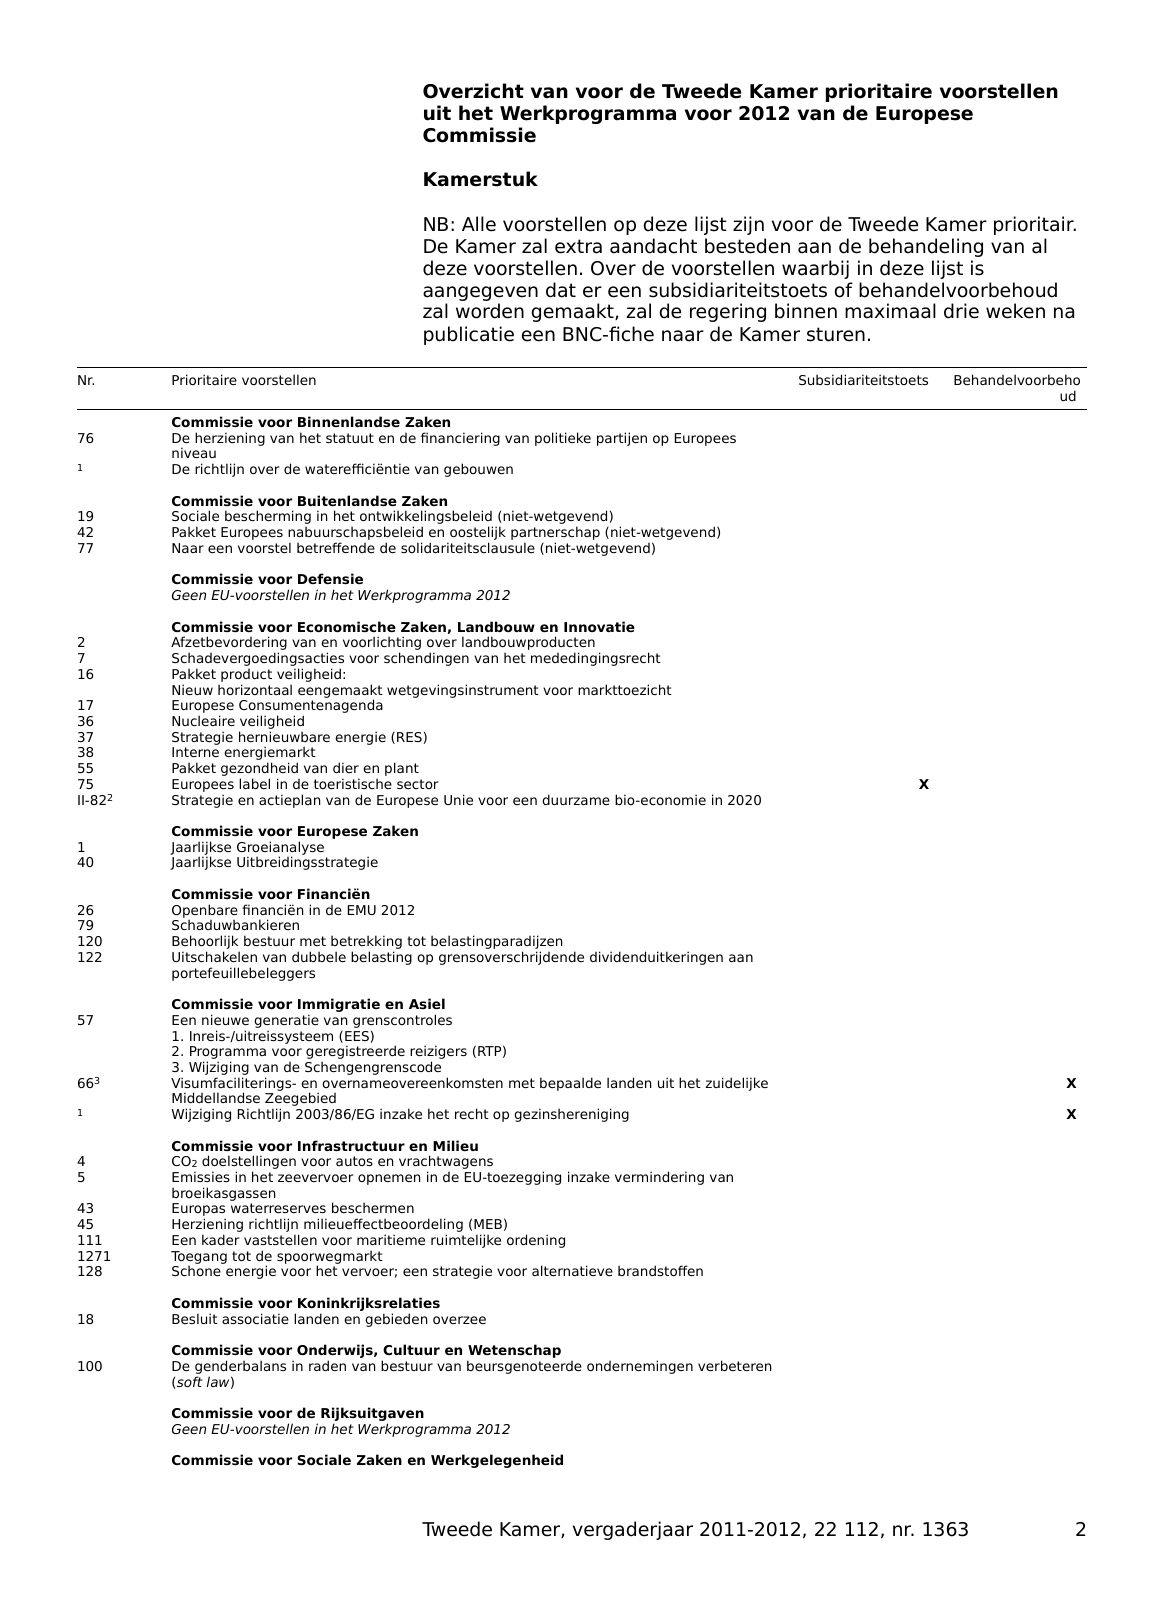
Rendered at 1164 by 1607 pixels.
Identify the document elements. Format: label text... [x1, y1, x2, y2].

table_cell [791, 1327, 939, 1343]
table_cell [939, 1343, 1087, 1359]
table_cell [791, 541, 939, 556]
table_cell [791, 855, 939, 871]
table_cell Geen EU-voorstellen in het Werkprogramma 2012 [165, 588, 791, 604]
table_cell Schadevergoedingsacties voor schendingen van het mededingingsrecht [165, 651, 791, 667]
table_cell [791, 572, 939, 588]
table_cell [791, 1453, 939, 1469]
table_cell [939, 556, 1087, 572]
table_cell [165, 1437, 791, 1453]
table_cell 7 [77, 651, 165, 667]
table_header Subsidiariteitstoets [791, 368, 939, 409]
table_cell [939, 808, 1087, 824]
table_cell [939, 604, 1087, 619]
table_cell [77, 1139, 165, 1154]
table_cell [939, 777, 1087, 792]
table_cell Afzetbevordering van en voorlichting over landbouwproducten [165, 635, 791, 651]
table_cell De genderbalans in raden van bestuur van beursgenoteerde ondernemingen verbeteren (soft law) [165, 1359, 791, 1390]
table_cell [77, 494, 165, 509]
table_cell 26 [77, 903, 165, 918]
table_cell [791, 1139, 939, 1154]
table_cell [791, 745, 939, 761]
table_cell 18 [77, 1311, 165, 1327]
table_cell [939, 1359, 1087, 1390]
table_cell [77, 824, 165, 839]
table_cell [165, 1123, 791, 1138]
table_cell [791, 934, 939, 950]
table_cell [939, 1422, 1087, 1437]
table_cell [939, 478, 1087, 493]
table_cell [791, 1406, 939, 1422]
table_cell Openbare financiën in de EMU 2012 [165, 903, 791, 918]
table_cell 38 [77, 745, 165, 761]
table_cell [939, 635, 1087, 651]
table_cell [791, 651, 939, 667]
table_cell [791, 494, 939, 509]
table_cell [791, 1296, 939, 1311]
table_cell [791, 808, 939, 824]
table_cell X [939, 1107, 1087, 1123]
table_cell Commissie voor Europese Zaken [165, 824, 791, 839]
table_cell [791, 431, 939, 462]
table_cell [77, 1280, 165, 1296]
table_cell Strategie hernieuwbare energie (RES) [165, 730, 791, 745]
table_cell [77, 588, 165, 604]
table_cell 2 [77, 635, 165, 651]
table_cell X [939, 1076, 1087, 1107]
table_cell [939, 761, 1087, 777]
table_cell Visumfaciliterings- en overnameovereenkomsten met bepaalde landen uit het zuidelijke Middellandse Zeegebied [165, 1076, 791, 1107]
table_cell [791, 950, 939, 981]
table_cell [77, 981, 165, 997]
table_cell [165, 1327, 791, 1343]
table_cell [939, 714, 1087, 729]
table_cell 1 [77, 462, 165, 478]
table_cell [77, 556, 165, 572]
table_cell [165, 604, 791, 619]
table_cell [939, 981, 1087, 997]
table_cell 4 [77, 1154, 165, 1170]
table_cell Commissie voor Financiën [165, 887, 791, 902]
table_cell [939, 1406, 1087, 1422]
table_cell [791, 997, 939, 1013]
table_cell [791, 478, 939, 493]
table_cell 1 [77, 840, 165, 855]
table_cell 1 [77, 1107, 165, 1123]
table_cell Sociale bescherming in het ontwikkelingsbeleid (niet-wetgevend) [165, 509, 791, 525]
table_cell [791, 730, 939, 745]
table_cell Toegang tot de spoorwegmarkt [165, 1249, 791, 1264]
table_cell [791, 981, 939, 997]
table_cell Commissie voor Immigratie en Asiel [165, 997, 791, 1013]
table_cell [791, 1233, 939, 1248]
table_cell [939, 572, 1087, 588]
table_cell [791, 1437, 939, 1453]
table_cell Europas waterreserves beschermen [165, 1201, 791, 1217]
table_cell Commissie voor Infrastructuur en Milieu [165, 1139, 791, 1154]
table_cell [791, 903, 939, 918]
table_cell Emissies in het zeevervoer opnemen in de EU-toezegging inzake vermindering van broeikasgassen [165, 1170, 791, 1201]
table_cell [77, 478, 165, 493]
table_cell [939, 934, 1087, 950]
table_cell Nucleaire veiligheid [165, 714, 791, 729]
table_cell [939, 698, 1087, 714]
table_cell Strategie en actieplan van de Europese Unie voor een duurzame bio-economie in 2020 [165, 793, 791, 808]
table_cell [791, 619, 939, 635]
table_cell [77, 997, 165, 1013]
table_cell Commissie voor Defensie [165, 572, 791, 588]
table_cell [77, 410, 165, 431]
table_cell [77, 1437, 165, 1453]
table_cell 128 [77, 1264, 165, 1280]
table_cell [77, 604, 165, 619]
table_header Nr. [77, 368, 165, 409]
table_cell [939, 509, 1087, 525]
table_cell [791, 840, 939, 855]
table_cell [77, 1390, 165, 1406]
table_cell Commissie voor Sociale Zaken en Werkgelegenheid [165, 1453, 791, 1469]
table_cell [77, 1327, 165, 1343]
table_cell [165, 871, 791, 887]
table_cell [791, 698, 939, 714]
table_cell [939, 1264, 1087, 1280]
table_cell [791, 1076, 939, 1107]
table_cell [77, 887, 165, 902]
table_cell [791, 918, 939, 934]
table_cell [939, 1390, 1087, 1406]
table_cell [791, 761, 939, 777]
table_cell 45 [77, 1217, 165, 1233]
table_cell [939, 887, 1087, 902]
table_cell 77 [77, 541, 165, 556]
table_cell [165, 1390, 791, 1406]
table_cell [939, 1249, 1087, 1264]
table_cell Herziening richtlijn milieueffectbeoordeling (MEB) [165, 1217, 791, 1233]
table_cell 55 [77, 761, 165, 777]
table_cell Commissie voor Koninkrijksrelaties [165, 1296, 791, 1311]
table_cell 43 [77, 1201, 165, 1217]
table_cell [939, 1233, 1087, 1248]
table_cell [939, 1170, 1087, 1201]
table_cell [791, 1170, 939, 1201]
table_cell [939, 918, 1087, 934]
table_cell 120 [77, 934, 165, 950]
table_cell [791, 1013, 939, 1076]
table_cell [77, 619, 165, 635]
table_cell [791, 1359, 939, 1390]
table_cell De richtlijn over de waterefficiëntie van gebouwen [165, 462, 791, 478]
table_cell II-822 [77, 793, 165, 808]
table_cell 75 [77, 777, 165, 792]
table_cell [939, 950, 1087, 981]
table_cell [939, 410, 1087, 431]
table_cell [165, 1280, 791, 1296]
table_cell [791, 1422, 939, 1437]
table_cell [939, 1013, 1087, 1076]
table_cell [939, 588, 1087, 604]
table_cell [939, 997, 1087, 1013]
table_cell Geen EU-voorstellen in het Werkprogramma 2012 [165, 1422, 791, 1437]
table_cell [939, 667, 1087, 698]
table_cell [165, 478, 791, 493]
table_cell Pakket gezondheid van dier en plant [165, 761, 791, 777]
table_cell Commissie voor Onderwijs, Cultuur en Wetenschap [165, 1343, 791, 1359]
table_cell [791, 1249, 939, 1264]
table_cell [939, 1201, 1087, 1217]
table_cell [791, 1264, 939, 1280]
table_cell 19 [77, 509, 165, 525]
table_cell [939, 871, 1087, 887]
table_cell Schaduwbankieren [165, 918, 791, 934]
table_cell [791, 871, 939, 887]
table_cell [791, 556, 939, 572]
table_cell [939, 525, 1087, 541]
table_cell Een nieuwe generatie van grenscontroles 1. Inreis-/uitreissysteem (EES) 2. Programma voor geregistreerde reizigers (RTP) 3. Wijziging van de Schengengrenscode [165, 1013, 791, 1076]
table_cell [77, 808, 165, 824]
table_cell [939, 824, 1087, 839]
table_cell [939, 619, 1087, 635]
table_cell [77, 572, 165, 588]
table_cell 57 [77, 1013, 165, 1076]
table_cell CO2 doelstellingen voor autos en vrachtwagens [165, 1154, 791, 1170]
table_cell 36 [77, 714, 165, 729]
table_cell [939, 1217, 1087, 1233]
table_cell [939, 1280, 1087, 1296]
table_cell [165, 981, 791, 997]
table_cell 16 [77, 667, 165, 698]
table_cell [791, 824, 939, 839]
table_cell [939, 855, 1087, 871]
table_cell [939, 462, 1087, 478]
table_cell [791, 1311, 939, 1327]
table_cell [939, 1296, 1087, 1311]
table_cell [939, 745, 1087, 761]
table_cell [791, 1123, 939, 1138]
table_cell [791, 1343, 939, 1359]
table_cell [791, 604, 939, 619]
table_cell [939, 651, 1087, 667]
table_cell 5 [77, 1170, 165, 1201]
table_cell [791, 793, 939, 808]
table_cell [939, 1139, 1087, 1154]
table_cell [791, 667, 939, 698]
table_cell [791, 1217, 939, 1233]
table_cell [939, 431, 1087, 462]
table_cell Commissie voor Economische Zaken, Landbouw en Innovatie [165, 619, 791, 635]
table_cell [791, 714, 939, 729]
table_cell [791, 887, 939, 902]
subtitle Kamerstuk [422, 169, 1087, 191]
table_cell [939, 903, 1087, 918]
table_cell [77, 1422, 165, 1437]
table_cell [791, 635, 939, 651]
table_cell [791, 1390, 939, 1406]
table_cell [77, 871, 165, 887]
table_cell [77, 1453, 165, 1469]
table_cell [939, 1453, 1087, 1469]
table_header Prioritaire voorstellen [165, 368, 791, 409]
table_cell 122 [77, 950, 165, 981]
table_cell [791, 1154, 939, 1170]
table_cell [939, 494, 1087, 509]
table_cell [791, 462, 939, 478]
table_cell 76 [77, 431, 165, 462]
table_cell [939, 1154, 1087, 1170]
table_cell [791, 1280, 939, 1296]
table_header Behandelvoorbehoud [939, 368, 1087, 409]
table_cell Naar een voorstel betreffende de solidariteitsclausule (niet-wetgevend) [165, 541, 791, 556]
table_cell Commissie voor de Rijksuitgaven [165, 1406, 791, 1422]
table_cell [939, 793, 1087, 808]
table_cell [939, 541, 1087, 556]
table_cell [791, 509, 939, 525]
table_cell Europees label in de toeristische sector [165, 777, 791, 792]
table_cell De herziening van het statuut en de financiering van politieke partijen op Europees niveau [165, 431, 791, 462]
table_cell 663 [77, 1076, 165, 1107]
table_cell 100 [77, 1359, 165, 1390]
table_cell [165, 808, 791, 824]
table_cell [77, 1296, 165, 1311]
table_cell 1271 [77, 1249, 165, 1264]
table_cell [939, 1311, 1087, 1327]
table_cell Jaarlijkse Groeianalyse [165, 840, 791, 855]
table_cell [165, 556, 791, 572]
table_cell Interne energiemarkt [165, 745, 791, 761]
table_cell Uitschakelen van dubbele belasting op grensoverschrijdende dividenduitkeringen aan portefeuillebeleggers [165, 950, 791, 981]
table_cell 42 [77, 525, 165, 541]
table_cell Commissie voor Buitenlandse Zaken [165, 494, 791, 509]
table_cell 40 [77, 855, 165, 871]
table_cell Schone energie voor het vervoer; een strategie voor alternatieve brandstoffen [165, 1264, 791, 1280]
table_cell 17 [77, 698, 165, 714]
table_cell [939, 1437, 1087, 1453]
subtitle Overzicht van voor de Tweede Kamer prioritaire voorstellen uit het Werkprogramma voor 2012 van de Europese Commissie [422, 81, 1087, 147]
table_cell Pakket product veiligheid: Nieuw horizontaal eengemaakt wetgevingsinstrument voor markttoezicht [165, 667, 791, 698]
table_cell [77, 1343, 165, 1359]
table_cell 79 [77, 918, 165, 934]
table_cell [77, 1123, 165, 1138]
table_cell Besluit associatie landen en gebieden overzee [165, 1311, 791, 1327]
table_cell X [791, 777, 939, 792]
table_cell [77, 1406, 165, 1422]
table_cell Europese Consumentenagenda [165, 698, 791, 714]
table_cell [939, 730, 1087, 745]
table_cell [791, 1107, 939, 1123]
table_cell [939, 840, 1087, 855]
table_cell [791, 410, 939, 431]
table_cell [791, 525, 939, 541]
table_cell Een kader vaststellen voor maritieme ruimtelijke ordening [165, 1233, 791, 1248]
text NB: Alle voorstellen op deze lijst zijn voor de Tweede Kamer prioritair. De Kamer zal extra aandacht besteden aan de behandeling van al deze voorstellen. Over de voorstellen waarbij in deze lijst is aangegeven dat er een subsidiariteitstoets of behandelvoorbehoud zal worden gemaakt, zal de regering binnen maximaal drie weken na publicatie een BNC-fiche naar de Kamer sturen. [422, 213, 1087, 345]
table_cell Behoorlijk bestuur met betrekking tot belastingparadijzen [165, 934, 791, 950]
table_cell [791, 588, 939, 604]
table_cell Jaarlijkse Uitbreidingsstrategie [165, 855, 791, 871]
table_cell Pakket Europees nabuurschapsbeleid en oostelijk partnerschap (niet-wetgevend) [165, 525, 791, 541]
table_cell [791, 1201, 939, 1217]
table_cell Commissie voor Binnenlandse Zaken [165, 410, 791, 431]
table_cell Wijziging Richtlijn 2003/86/EG inzake het recht op gezinshereniging [165, 1107, 791, 1123]
table_cell [939, 1327, 1087, 1343]
table_cell 37 [77, 730, 165, 745]
table_cell [939, 1123, 1087, 1138]
table_cell 111 [77, 1233, 165, 1248]
